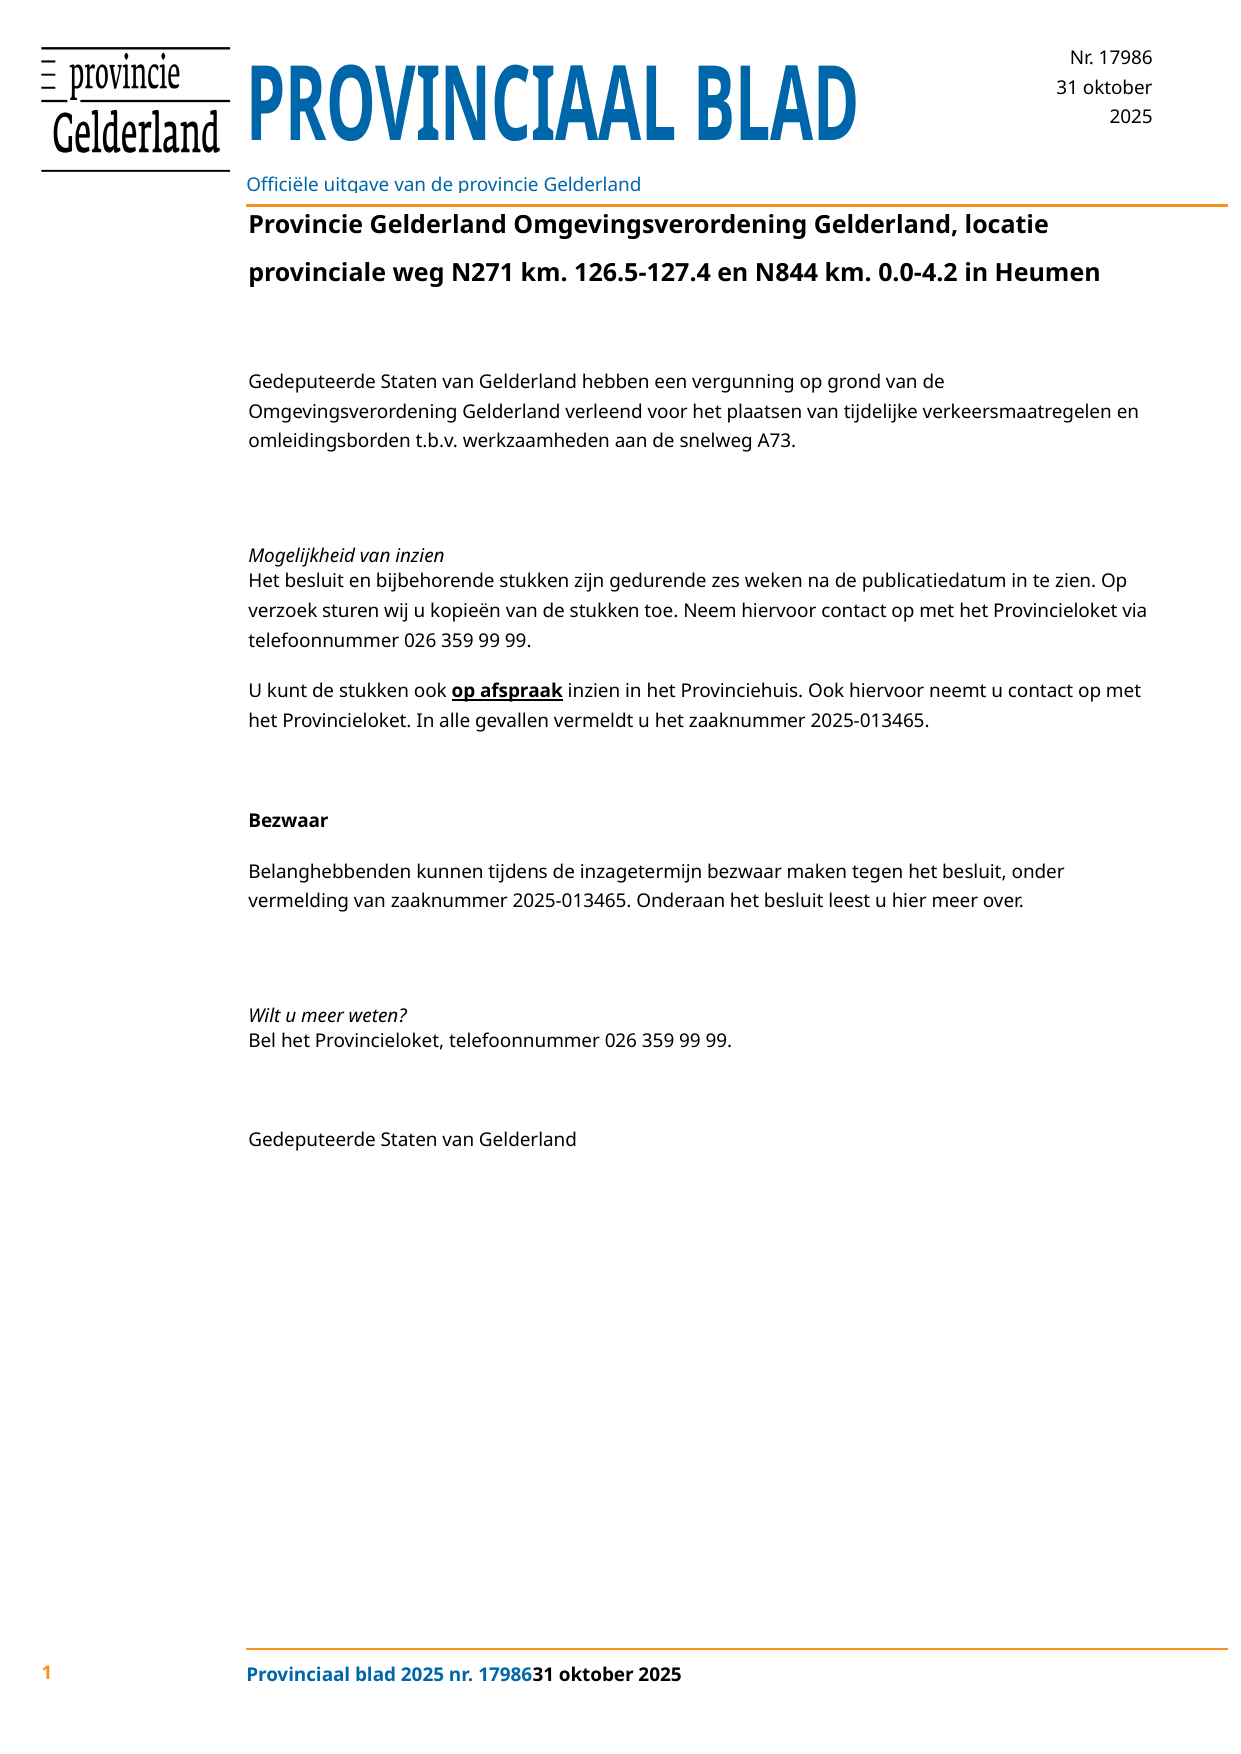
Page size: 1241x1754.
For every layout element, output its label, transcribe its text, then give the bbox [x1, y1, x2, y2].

text Mogelijkheid van inzien [248, 542, 1152, 568]
text Wilt u meer weten? [248, 1002, 1152, 1028]
text Belanghebbenden kunnen tijdens de inzagetermijn bezwaar maken tegen het besluit, onder vermelding van zaaknummer 2025-013465. Onderaan het besluit leest u hier meer over. [248, 858, 1152, 913]
text Gedeputeerde Staten van Gelderland [248, 1126, 1152, 1152]
text U kunt de stukken ook op afspraak inzien in het Provinciehuis. Ook hiervoor neemt u contact op met het Provincieloket. In alle gevallen vermeldt u het zaaknummer 2025-013465. [248, 677, 1152, 732]
picture [41, 47, 231, 172]
text Gedeputeerde Staten van Gelderland hebben een vergunning op grond van de Omgevingsverordening Gelderland verleend voor het plaatsen van tijdelijke verkeersmaatregelen en omleidingsborden t.b.v. werkzaamheden aan de snelweg A73. [248, 368, 1152, 453]
text Provincie Gelderland Omgevingsverordening Gelderland, locatie provinciale weg N271 km. 126.5-127.4 en N844 km. 0.0-4.2 in Heumen [248, 207, 1152, 288]
text Het besluit en bijbehorende stukken zijn gedurende zes weken na de publicatiedatum in te zien. Op verzoek sturen wij u kopieën van de stukken toe. Neem hiervoor contact op met het Provincieloket via telefoonnummer 026 359 99 99. [248, 568, 1152, 652]
text Bel het Provincieloket, telefoonnummer 026 359 99 99. [248, 1028, 1152, 1053]
text Bezwaar [248, 808, 1152, 833]
